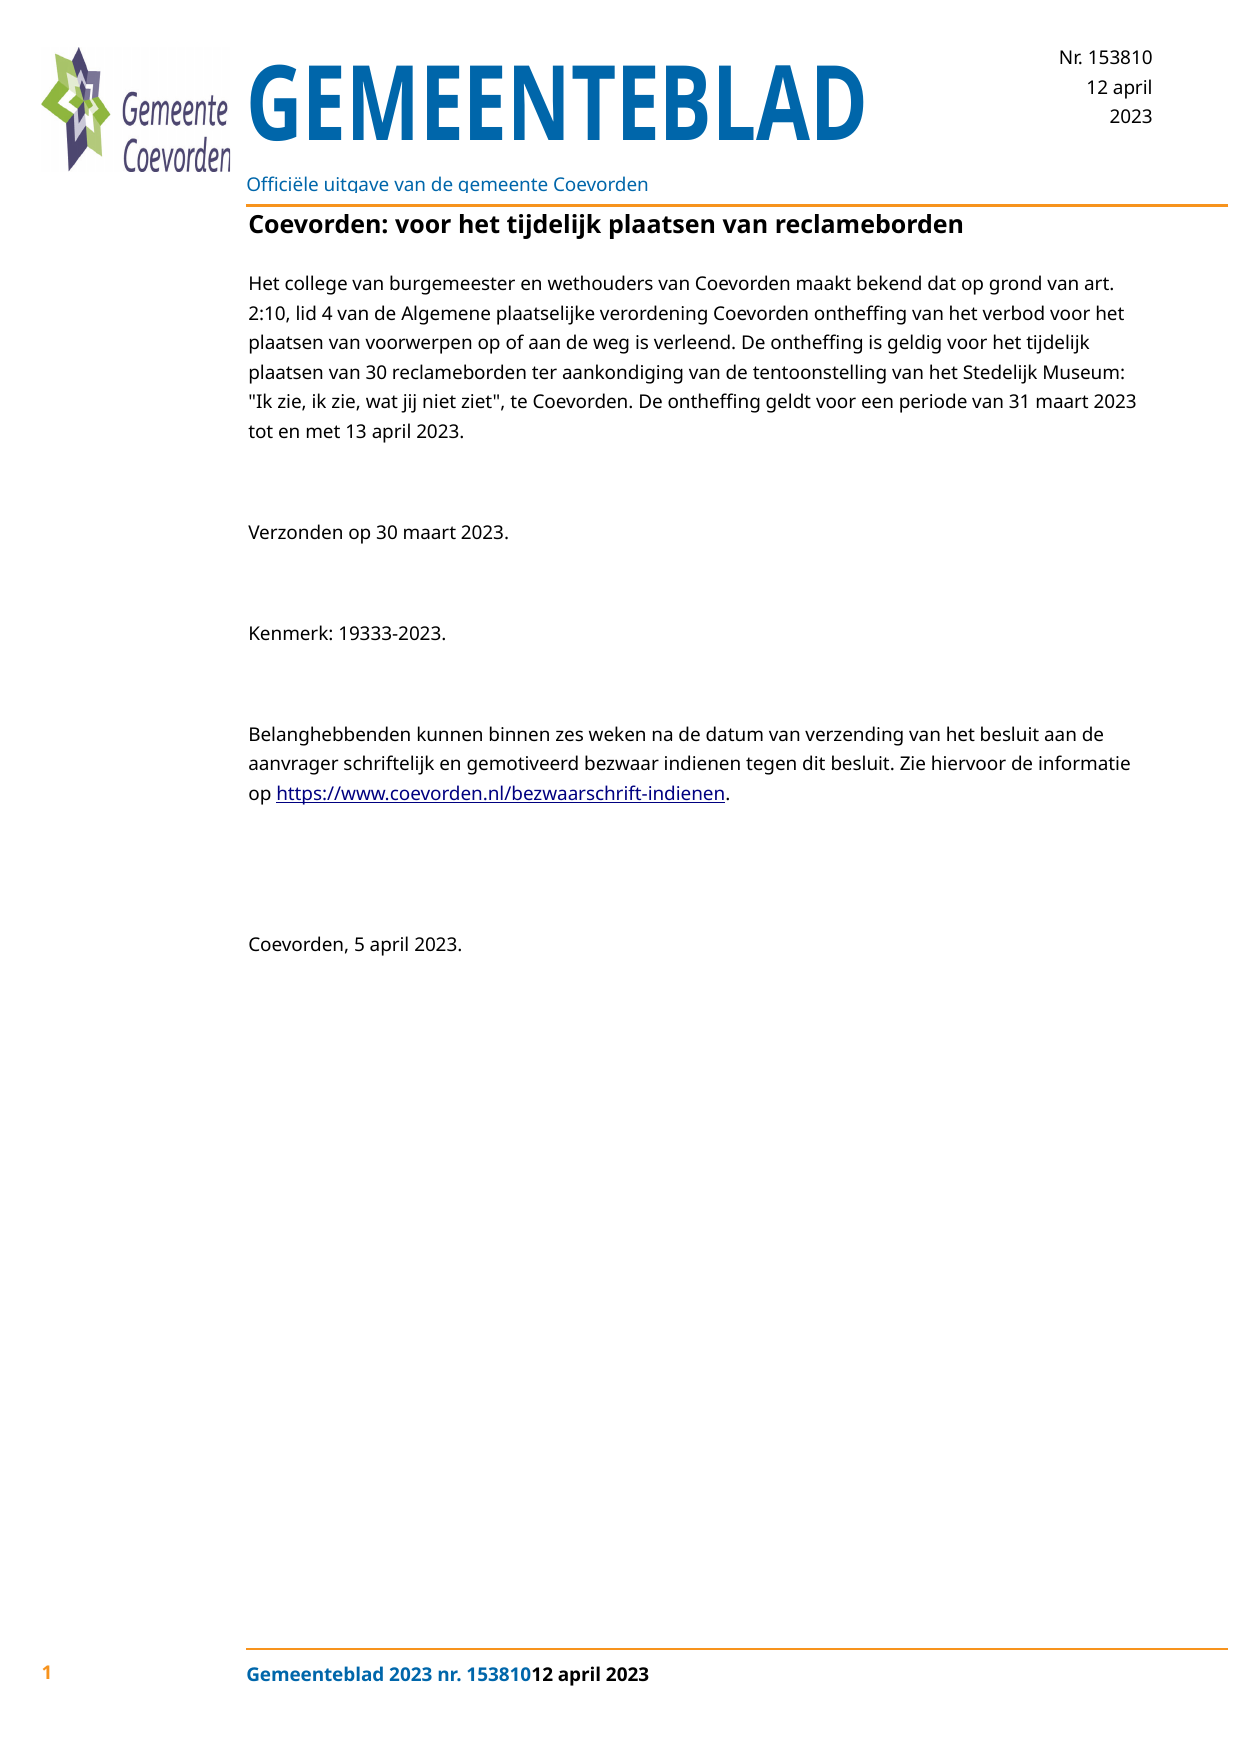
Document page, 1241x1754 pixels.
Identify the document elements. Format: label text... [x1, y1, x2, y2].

text Belanghebbenden kunnen binnen zes weken na de datum van verzending van het besluit aan de aanvrager schriftelijk en gemotiveerd bezwaar indienen tegen dit besluit. Zie hiervoor de informatie op https://www.coevorden.nl/bezwaarschrift-indienen. [248, 721, 1152, 806]
text Het college van burgemeester en wethouders van Coevorden maakt bekend dat op grond van art. 2:10, lid 4 van de Algemene plaatselijke verordening Coevorden ontheffing van het verbod voor het plaatsen van voorwerpen op of aan de weg is verleend. De ontheffing is geldig voor het tijdelijk plaatsen van 30 reclameborden ter aankondiging van de tentoonstelling van het Stedelijk Museum: "Ik zie, ik zie, wat jij niet ziet", te Coevorden. De ontheffing geldt voor een periode van 31 maart 2023 tot en met 13 april 2023. [248, 270, 1152, 444]
text Coevorden, 5 april 2023. [248, 931, 1152, 957]
text Kenmerk: 19333-2023. [248, 620, 1152, 646]
text Verzonden op 30 maart 2023. [248, 519, 1152, 545]
text Coevorden: voor het tijdelijk plaatsen van reclameborden [248, 207, 1152, 241]
picture [41, 47, 231, 172]
